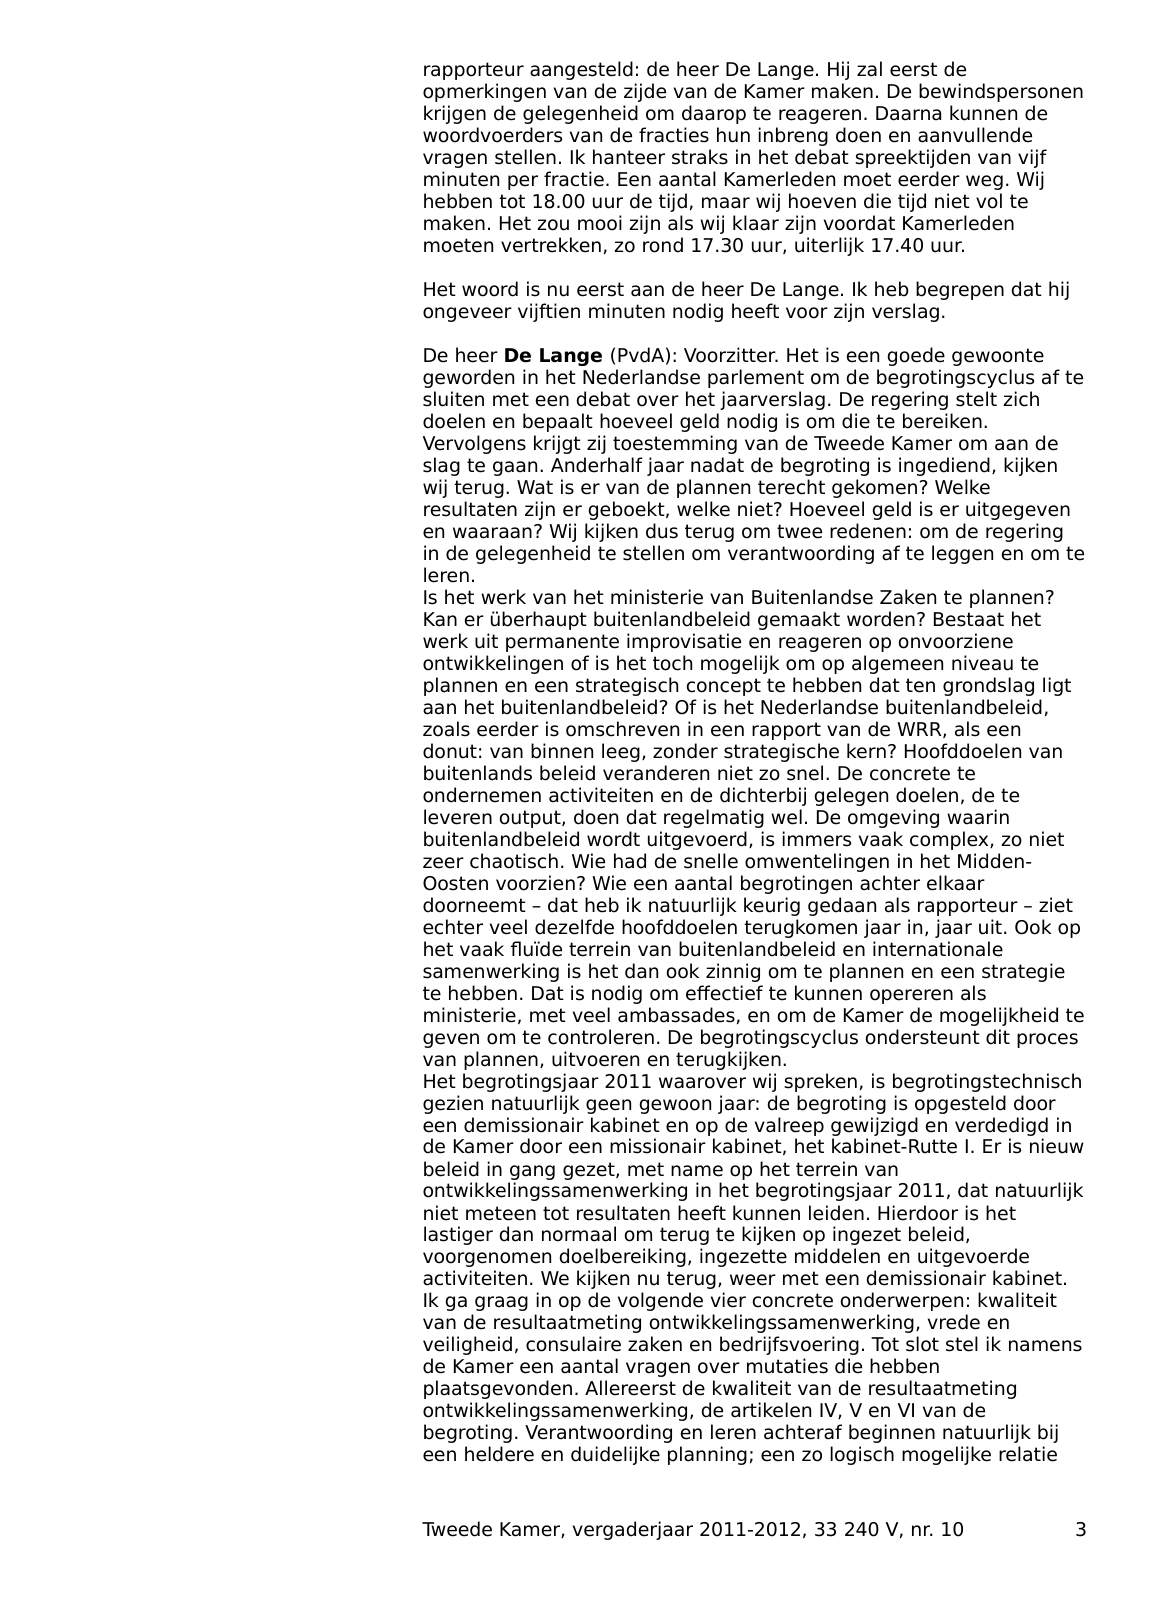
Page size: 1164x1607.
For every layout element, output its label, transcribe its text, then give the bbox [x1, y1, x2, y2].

text Is het werk van het ministerie van Buitenlandse Zaken te plannen? Kan er überhaupt buitenlandbeleid gemaakt worden? Bestaat het werk uit permanente improvisatie en reageren op onvoorziene ontwikkelingen of is het toch mogelijk om op algemeen niveau te plannen en een strategisch concept te hebben dat ten grondslag ligt aan het buitenlandbeleid? Of is het Nederlandse buitenlandbeleid, zoals eerder is omschreven in een rapport van de WRR, als een donut: van binnen leeg, zonder strategische kern? Hoofddoelen van buitenlands beleid veranderen niet zo snel. De concrete te ondernemen activiteiten en de dichterbij gelegen doelen, de te leveren output, doen dat regelmatig wel. De omgeving waarin buitenlandbeleid wordt uitgevoerd, is immers vaak complex, zo niet zeer chaotisch. Wie had de snelle omwentelingen in het Midden-Oosten voorzien? Wie een aantal begrotingen achter elkaar doorneemt – dat heb ik natuurlijk keurig gedaan als rapporteur – ziet echter veel dezelfde hoofddoelen terugkomen jaar in, jaar uit. Ook op het vaak fluïde terrein van buitenlandbeleid en internationale samenwerking is het dan ook zinnig om te plannen en een strategie te hebben. Dat is nodig om effectief te kunnen opereren als ministerie, met veel ambassades, en om de Kamer de mogelijkheid te geven om te controleren. De begrotingscyclus ondersteunt dit proces van plannen, uitvoeren en terugkijken. [422, 587, 1087, 1071]
text De heer De Lange (PvdA): Voorzitter. Het is een goede gewoonte geworden in het Nederlandse parlement om de begrotingscyclus af te sluiten met een debat over het jaarverslag. De regering stelt zich doelen en bepaalt hoeveel geld nodig is om die te bereiken. Vervolgens krijgt zij toestemming van de Tweede Kamer om aan de slag te gaan. Anderhalf jaar nadat de begroting is ingediend, kijken wij terug. Wat is er van de plannen terecht gekomen? Welke resultaten zijn er geboekt, welke niet? Hoeveel geld is er uitgegeven en waaraan? Wij kijken dus terug om twee redenen: om de regering in de gelegenheid te stellen om verantwoording af te leggen en om te leren. [422, 345, 1087, 587]
text rapporteur aangesteld: de heer De Lange. Hij zal eerst de opmerkingen van de zijde van de Kamer maken. De bewindspersonen krijgen de gelegenheid om daarop te reageren. Daarna kunnen de woordvoerders van de fracties hun inbreng doen en aanvullende vragen stellen. Ik hanteer straks in het debat spreektijden van vijf minuten per fractie. Een aantal Kamerleden moet eerder weg. Wij hebben tot 18.00 uur de tijd, maar wij hoeven die tijd niet vol te maken. Het zou mooi zijn als wij klaar zijn voordat Kamerleden moeten vertrekken, zo rond 17.30 uur, uiterlijk 17.40 uur. [422, 59, 1087, 257]
text Ik ga graag in op de volgende vier concrete onderwerpen: kwaliteit van de resultaatmeting ontwikkelingssamenwerking, vrede en veiligheid, consulaire zaken en bedrijfsvoering. Tot slot stel ik namens de Kamer een aantal vragen over mutaties die hebben plaatsgevonden. Allereerst de kwaliteit van de resultaatmeting ontwikkelingssamenwerking, de artikelen IV, V en VI van de begroting. Verantwoording en leren achteraf beginnen natuurlijk bij een heldere en duidelijke planning; een zo logisch mogelijke relatie [422, 1290, 1087, 1466]
text Het begrotingsjaar 2011 waarover wij spreken, is begrotingstechnisch gezien natuurlijk geen gewoon jaar: de begroting is opgesteld door een demissionair kabinet en op de valreep gewijzigd en verdedigd in de Kamer door een missionair kabinet, het kabinet-Rutte I. Er is nieuw beleid in gang gezet, met name op het terrein van ontwikkelingssamenwerking in het begrotingsjaar 2011, dat natuurlijk niet meteen tot resultaten heeft kunnen leiden. Hierdoor is het lastiger dan normaal om terug te kijken op ingezet beleid, voorgenomen doelbereiking, ingezette middelen en uitgevoerde activiteiten. We kijken nu terug, weer met een demissionair kabinet. [422, 1071, 1087, 1290]
text Het woord is nu eerst aan de heer De Lange. Ik heb begrepen dat hij ongeveer vijftien minuten nodig heeft voor zijn verslag. [422, 279, 1087, 323]
